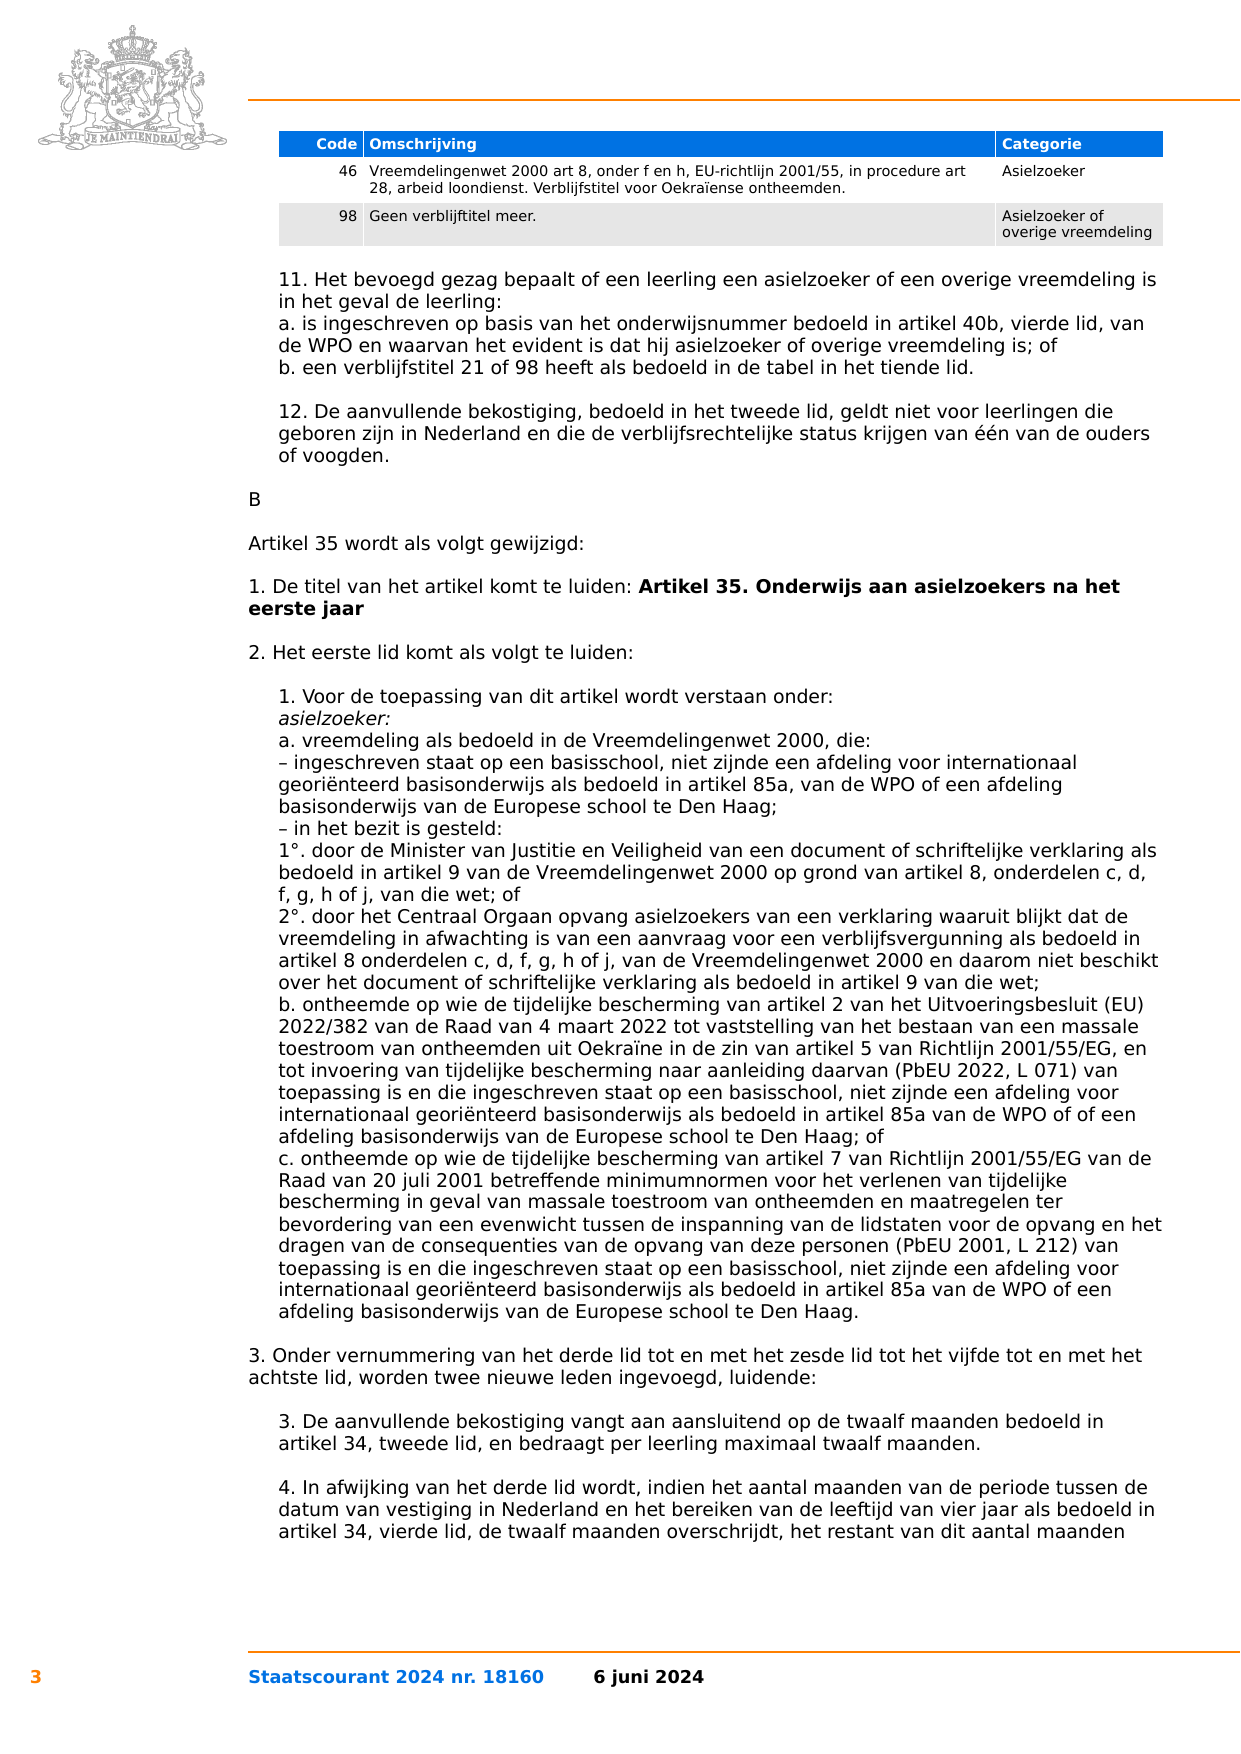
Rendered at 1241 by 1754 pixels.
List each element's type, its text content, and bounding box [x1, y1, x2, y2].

table_cell Geen verblijftitel meer. [364, 203, 995, 246]
text 4. In afwijking van het derde lid wordt, indien het aantal maanden van de periode tussen de datum van vestiging in Nederland en het bereiken van de leeftijd van vier jaar als bedoeld in artikel 34, vierde lid, de twaalf maanden overschrijdt, het restant van dit aantal maanden [278, 1477, 1163, 1543]
text asielzoeker: [278, 708, 1163, 730]
text a. is ingeschreven op basis van het onderwijsnummer bedoeld in artikel 40b, vierde lid, van de WPO en waarvan het evident is dat hij asielzoeker of overige vreemdeling is; of [278, 313, 1163, 357]
text c. ontheemde op wie de tijdelijke bescherming van artikel 7 van Richtlĳn 2001/55/EG van de Raad van 20 juli 2001 betreffende minimumnormen voor het verlenen van tĳdelĳke bescherming in geval van massale toestroom van ontheemden en maatregelen ter bevordering van een evenwicht tussen de inspanning van de lidstaten voor de opvang en het dragen van de consequenties van de opvang van deze personen (PbEU 2001, L 212) van toepassing is en die ingeschreven staat op een basisschool, niet zijnde een afdeling voor internationaal georiënteerd basisonderwijs als bedoeld in artikel 85a van de WPO of een afdeling basisonderwijs van de Europese school te Den Haag. [278, 1147, 1163, 1323]
picture [38, 25, 227, 150]
table_cell 98 [279, 203, 363, 246]
table_cell Asielzoeker of overige vreemdeling [996, 203, 1163, 246]
text 1°. door de Minister van Justitie en Veiligheid van een document of schriftelijke verklaring als bedoeld in artikel 9 van de Vreemdelingenwet 2000 op grond van artikel 8, onderdelen c, d, f, g, h of j, van die wet; of [278, 840, 1163, 906]
text 3. De aanvullende bekostiging vangt aan aansluitend op de twaalf maanden bedoeld in artikel 34, tweede lid, en bedraagt per leerling maximaal twaalf maanden. [278, 1411, 1163, 1455]
table_header Code [279, 131, 363, 157]
text 12. De aanvullende bekostiging, bedoeld in het tweede lid, geldt niet voor leerlingen die geboren zijn in Nederland en die de verblijfsrechtelijke status krijgen van één van de ouders of voogden. [278, 401, 1163, 467]
text 2°. door het Centraal Orgaan opvang asielzoekers van een verklaring waaruit blijkt dat de vreemdeling in afwachting is van een aanvraag voor een verblijfsvergunning als bedoeld in artikel 8 onderdelen c, d, f, g, h of j, van de Vreemdelingenwet 2000 en daarom niet beschikt over het document of schriftelijke verklaring als bedoeld in artikel 9 van die wet; [278, 906, 1163, 994]
text 1. De titel van het artikel komt te luiden: Artikel 35. Onderwijs aan asielzoekers na het eerste jaar [248, 576, 1163, 620]
text 3. Onder vernummering van het derde lid tot en met het zesde lid tot het vijfde tot en met het achtste lid, worden twee nieuwe leden ingevoegd, luidende: [248, 1345, 1163, 1389]
text a. vreemdeling als bedoeld in de Vreemdelingenwet 2000, die: [278, 730, 1163, 752]
text – in het bezit is gesteld: [278, 818, 1163, 840]
text b. ontheemde op wie de tijdelijke bescherming van artikel 2 van het Uitvoeringsbesluit (EU) 2022/382 van de Raad van 4 maart 2022 tot vaststelling van het bestaan van een massale toestroom van ontheemden uit Oekraïne in de zin van artikel 5 van Richtlijn 2001/55/EG, en tot invoering van tijdelijke bescherming naar aanleiding daarvan (PbEU 2022, L 071) van toepassing is en die ingeschreven staat op een basisschool, niet zijnde een afdeling voor internationaal georiënteerd basisonderwijs als bedoeld in artikel 85a van de WPO of of een afdeling basisonderwijs van de Europese school te Den Haag; of [278, 994, 1163, 1147]
text Artikel 35 wordt als volgt gewijzigd: [248, 532, 1163, 554]
text 1. Voor de toepassing van dit artikel wordt verstaan onder: [278, 686, 1163, 708]
text b. een verblijfstitel 21 of 98 heeft als bedoeld in de tabel in het tiende lid. [278, 357, 1163, 379]
table_header Omschrijving [364, 131, 995, 157]
text B [248, 488, 1163, 511]
table_cell 46 [279, 158, 363, 202]
text 11. Het bevoegd gezag bepaalt of een leerling een asielzoeker of een overige vreemdeling is in het geval de leerling: [278, 269, 1163, 313]
table_header Categorie [996, 131, 1163, 157]
text – ingeschreven staat op een basisschool, niet zijnde een afdeling voor internationaal georiënteerd basisonderwijs als bedoeld in artikel 85a, van de WPO of een afdeling basisonderwijs van de Europese school te Den Haag; [278, 752, 1163, 818]
text 2. Het eerste lid komt als volgt te luiden: [248, 642, 1163, 664]
table_cell Vreemdelingenwet 2000 art 8, onder f en h, EU-richtlijn 2001/55, in procedure art 28, arbeid loondienst. Verblijfstitel voor Oekraïense ontheemden. [364, 158, 995, 202]
table_cell Asielzoeker [996, 158, 1163, 202]
